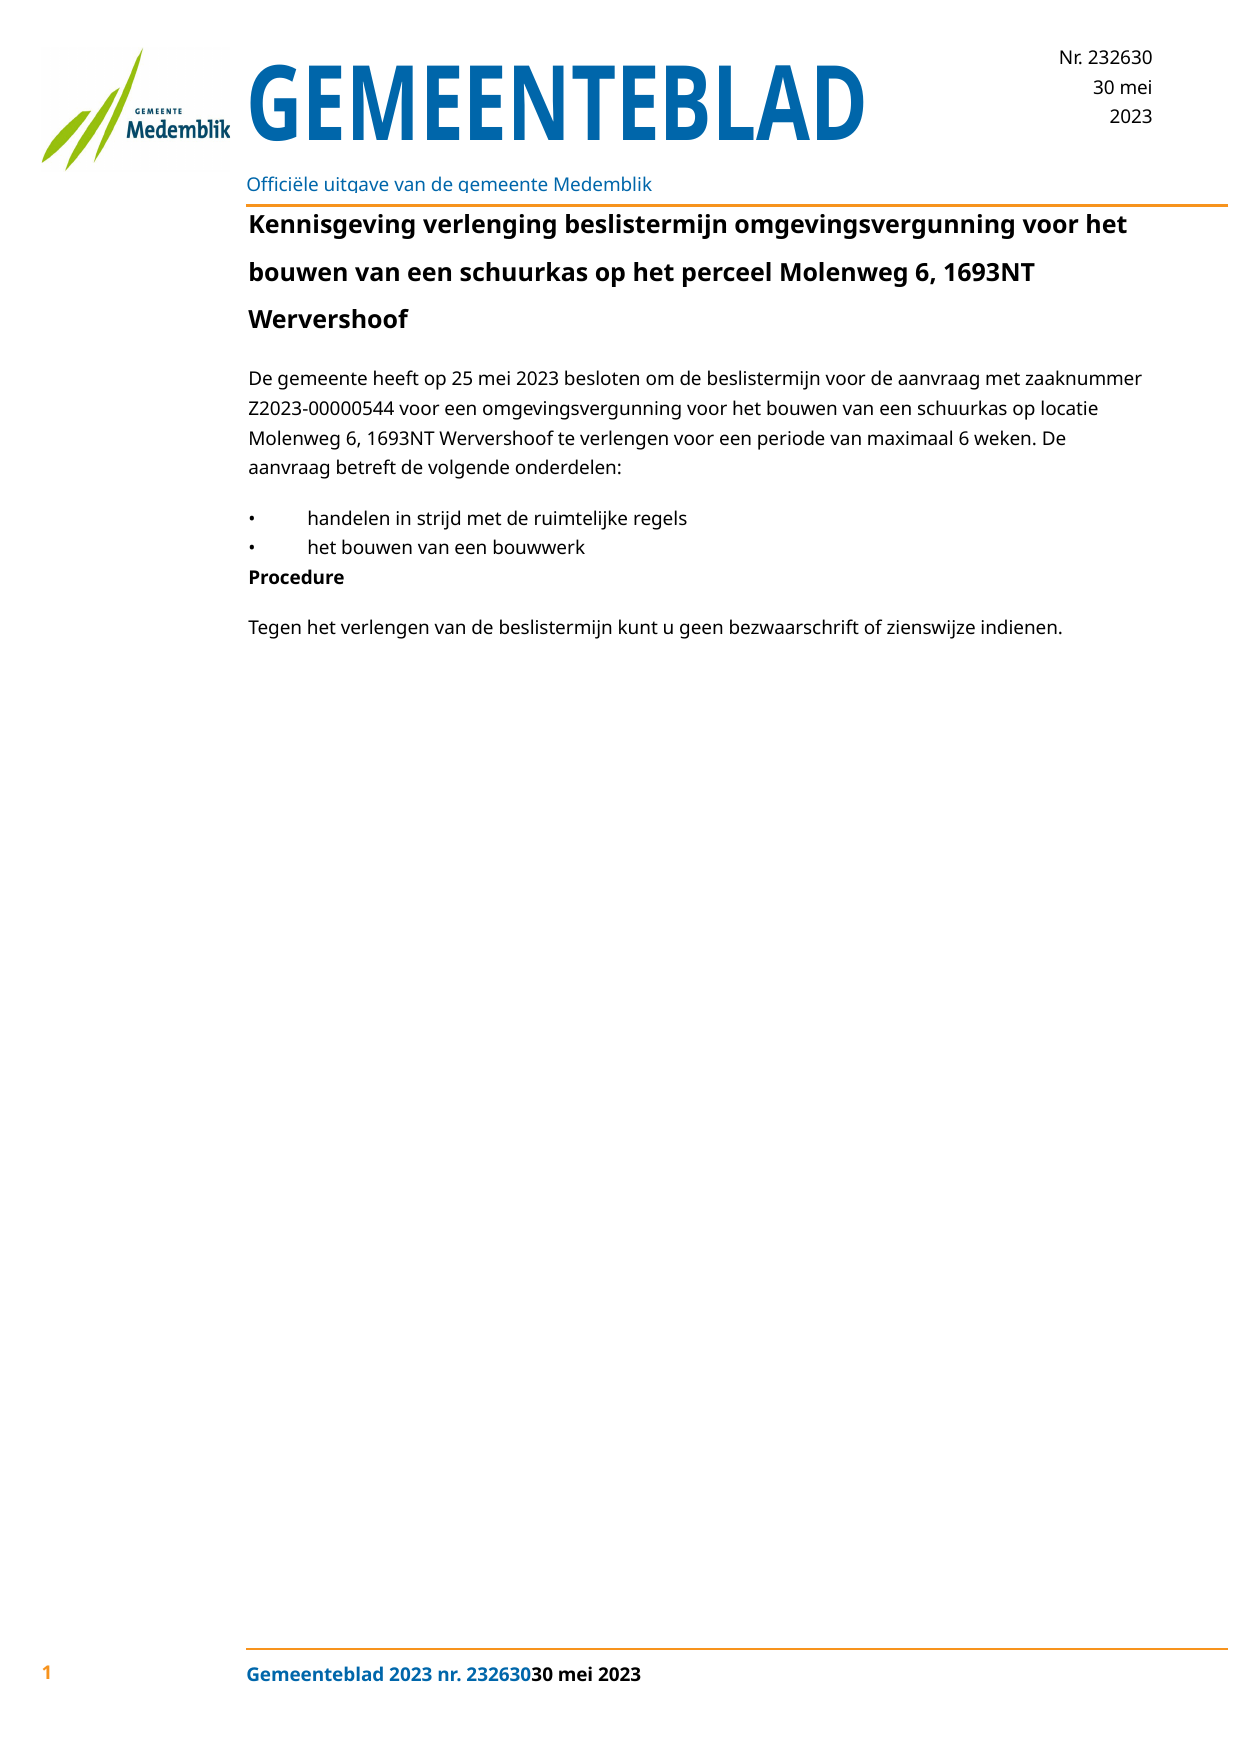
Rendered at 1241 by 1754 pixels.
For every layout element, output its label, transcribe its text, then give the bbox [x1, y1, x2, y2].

text De gemeente heeft op 25 mei 2023 besloten om de beslistermijn voor de aanvraag met zaaknummer Z2023-00000544 voor een omgevingsvergunning voor het bouwen van een schuurkas op locatie Molenweg 6, 1693NT Wervershoof te verlengen voor een periode van maximaal 6 weken. De aanvraag betreft de volgende onderdelen: [248, 366, 1152, 480]
picture [41, 47, 231, 172]
list het bouwen van een bouwwerk [248, 534, 1152, 560]
text Procedure [248, 564, 1152, 589]
list handelen in strijd met de ruimtelijke regels [248, 505, 1152, 530]
text Kennisgeving verlenging beslistermijn omgevingsvergunning voor het bouwen van een schuurkas op het perceel Molenweg 6, 1693NT Wervershoof [248, 207, 1152, 336]
text Tegen het verlengen van de beslistermijn kunt u geen bezwaarschrift of zienswijze indienen. [248, 614, 1152, 640]
